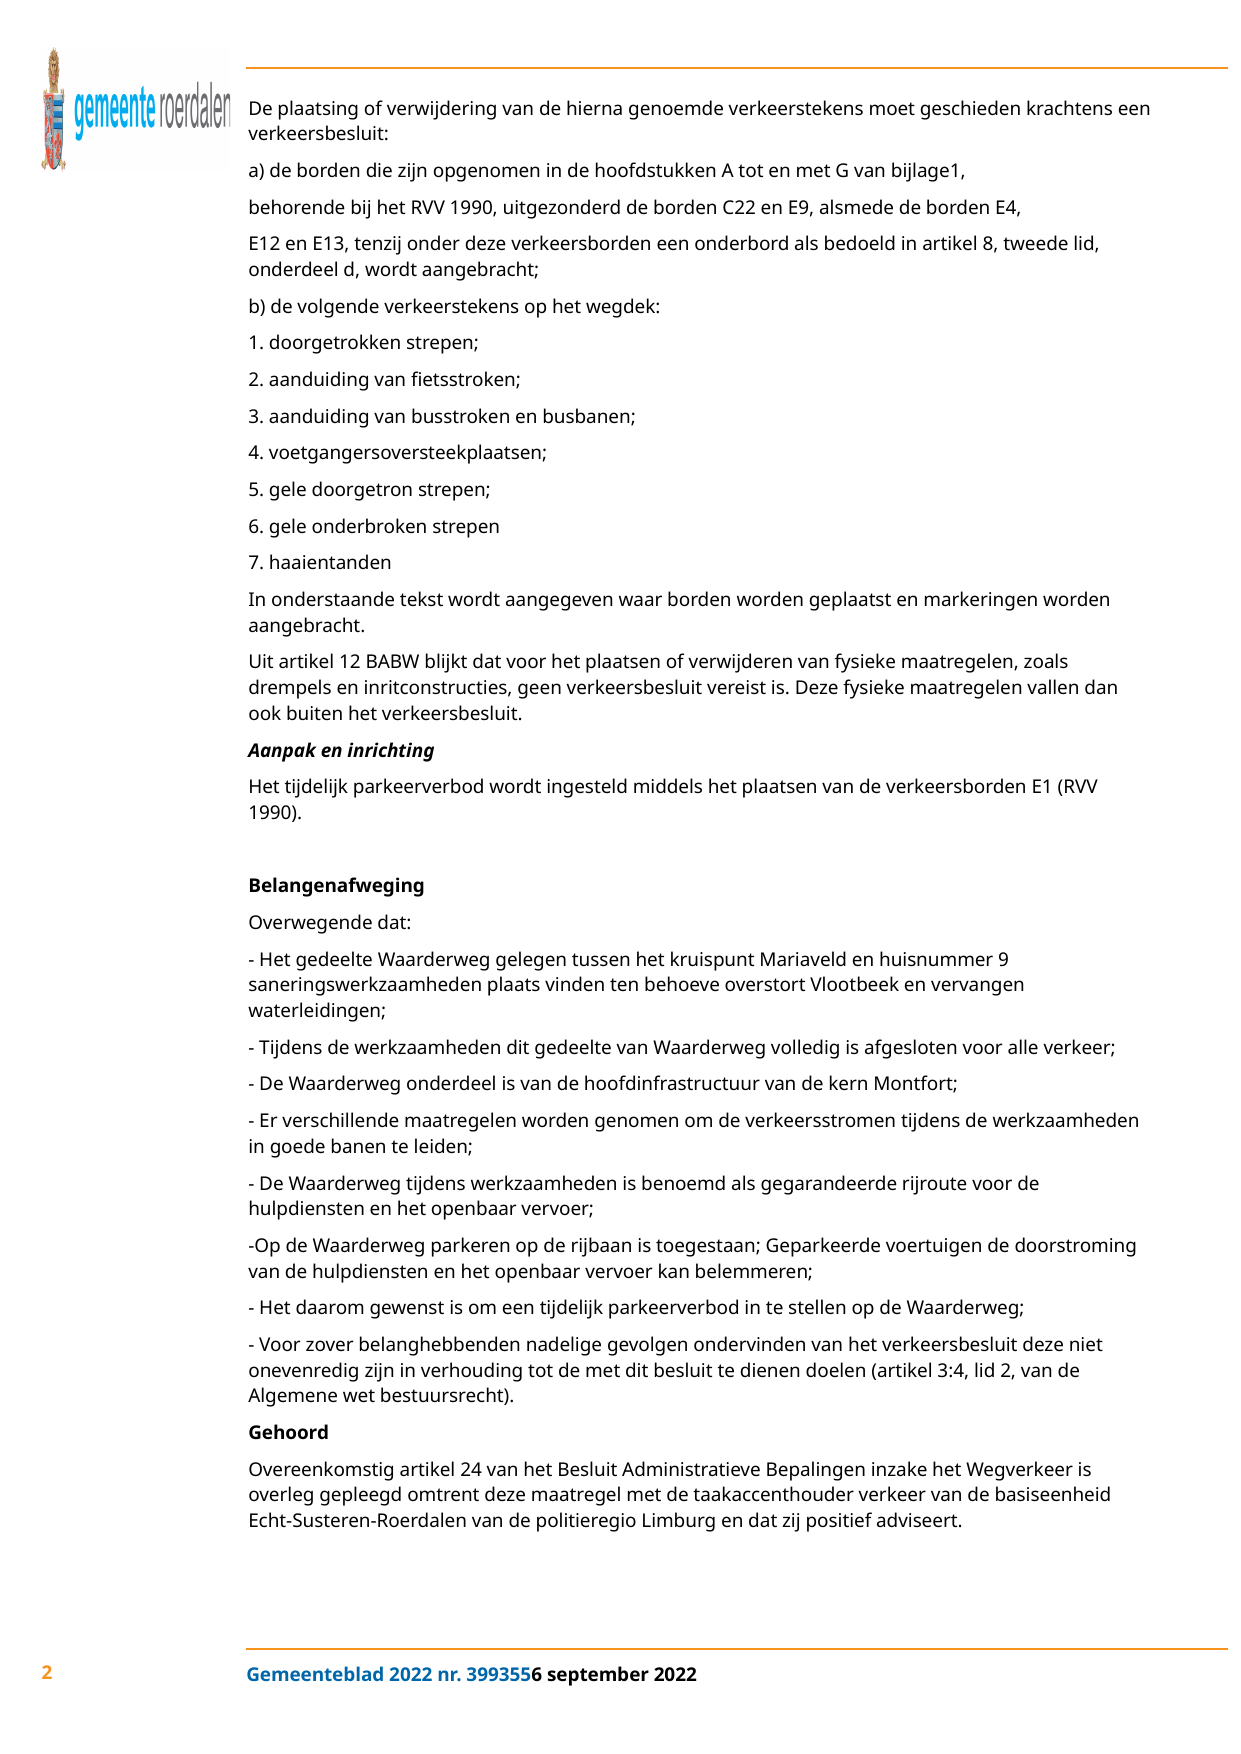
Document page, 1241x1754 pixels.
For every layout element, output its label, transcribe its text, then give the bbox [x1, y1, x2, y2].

text a) de borden die zijn opgenomen in de hoofdstukken A tot en met G van bijlage1, [248, 157, 1152, 183]
text De plaatsing of verwijdering van de hierna genoemde verkeerstekens moet geschieden krachtens een verkeersbesluit: [248, 95, 1152, 146]
picture [41, 47, 231, 172]
text - Er verschillende maatregelen worden genomen om de verkeersstromen tijdens de werkzaamheden in goede banen te leiden; [248, 1107, 1152, 1159]
text 6. gele onderbroken strepen [248, 513, 1152, 539]
text 4. voetgangersoversteekplaatsen; [248, 439, 1152, 465]
text - Voor zover belanghebbenden nadelige gevolgen ondervinden van het verkeersbesluit deze niet onevenredig zijn in verhouding tot de met dit besluit te dienen doelen (artikel 3:4, lid 2, van de Algemene wet bestuursrecht). [248, 1331, 1152, 1408]
text - De Waarderweg onderdeel is van de hoofdinfrastructuur van de kern Montfort; [248, 1071, 1152, 1096]
text In onderstaande tekst wordt aangegeven waar borden worden geplaatst en markeringen worden aangebracht. [248, 586, 1152, 638]
text 7. haaientanden [248, 549, 1152, 575]
text E12 en E13, tenzij onder deze verkeersborden een onderbord als bedoeld in artikel 8, tweede lid, onderdeel d, wordt aangebracht; [248, 231, 1152, 282]
text 5. gele doorgetron strepen; [248, 476, 1152, 502]
text -Op de Waarderweg parkeren op de rijbaan is toegestaan; Geparkeerde voertuigen de doorstroming van de hulpdiensten en het openbaar vervoer kan belemmeren; [248, 1232, 1152, 1283]
text - Het gedeelte Waarderweg gelegen tussen het kruispunt Mariaveld en huisnummer 9 saneringswerkzaamheden plaats vinden ten behoeve overstort Vlootbeek en vervangen waterleidingen; [248, 946, 1152, 1023]
text - De Waarderweg tijdens werkzaamheden is benoemd als gegarandeerde rijroute voor de hulpdiensten en het openbaar vervoer; [248, 1170, 1152, 1221]
text Overeenkomstig artikel 24 van het Besluit Administratieve Bepalingen inzake het Wegverkeer is overleg gepleegd omtrent deze maatregel met de taakaccenthouder verkeer van de basiseenheid Echt-Susteren-Roerdalen van de politieregio Limburg en dat zij positief adviseert. [248, 1456, 1152, 1533]
text b) de volgende verkeerstekens op het wegdek: [248, 293, 1152, 319]
text Gehoord [248, 1419, 1152, 1445]
text Uit artikel 12 BABW blijkt dat voor het plaatsen of verwijderen van fysieke maatregelen, zoals drempels en inritconstructies, geen verkeersbesluit vereist is. Deze fysieke maatregelen vallen dan ook buiten het verkeersbesluit. [248, 649, 1152, 726]
text Het tijdelijk parkeerverbod wordt ingesteld middels het plaatsen van de verkeersborden E1 (RVV 1990). [248, 773, 1152, 825]
text Overwegende dat: [248, 909, 1152, 935]
text 3. aanduiding van busstroken en busbanen; [248, 403, 1152, 429]
text - Tijdens de werkzaamheden dit gedeelte van Waarderweg volledig is afgesloten voor alle verkeer; [248, 1034, 1152, 1060]
text behorende bij het RVV 1990, uitgezonderd de borden C22 en E9, alsmede de borden E4, [248, 194, 1152, 219]
text Aanpak en inrichting [248, 737, 1152, 762]
text 1. doorgetrokken strepen; [248, 329, 1152, 355]
text 2. aanduiding van fietsstroken; [248, 366, 1152, 392]
text Belangenafweging [248, 872, 1152, 898]
text - Het daarom gewenst is om een tijdelijk parkeerverbod in te stellen op de Waarderweg; [248, 1294, 1152, 1320]
